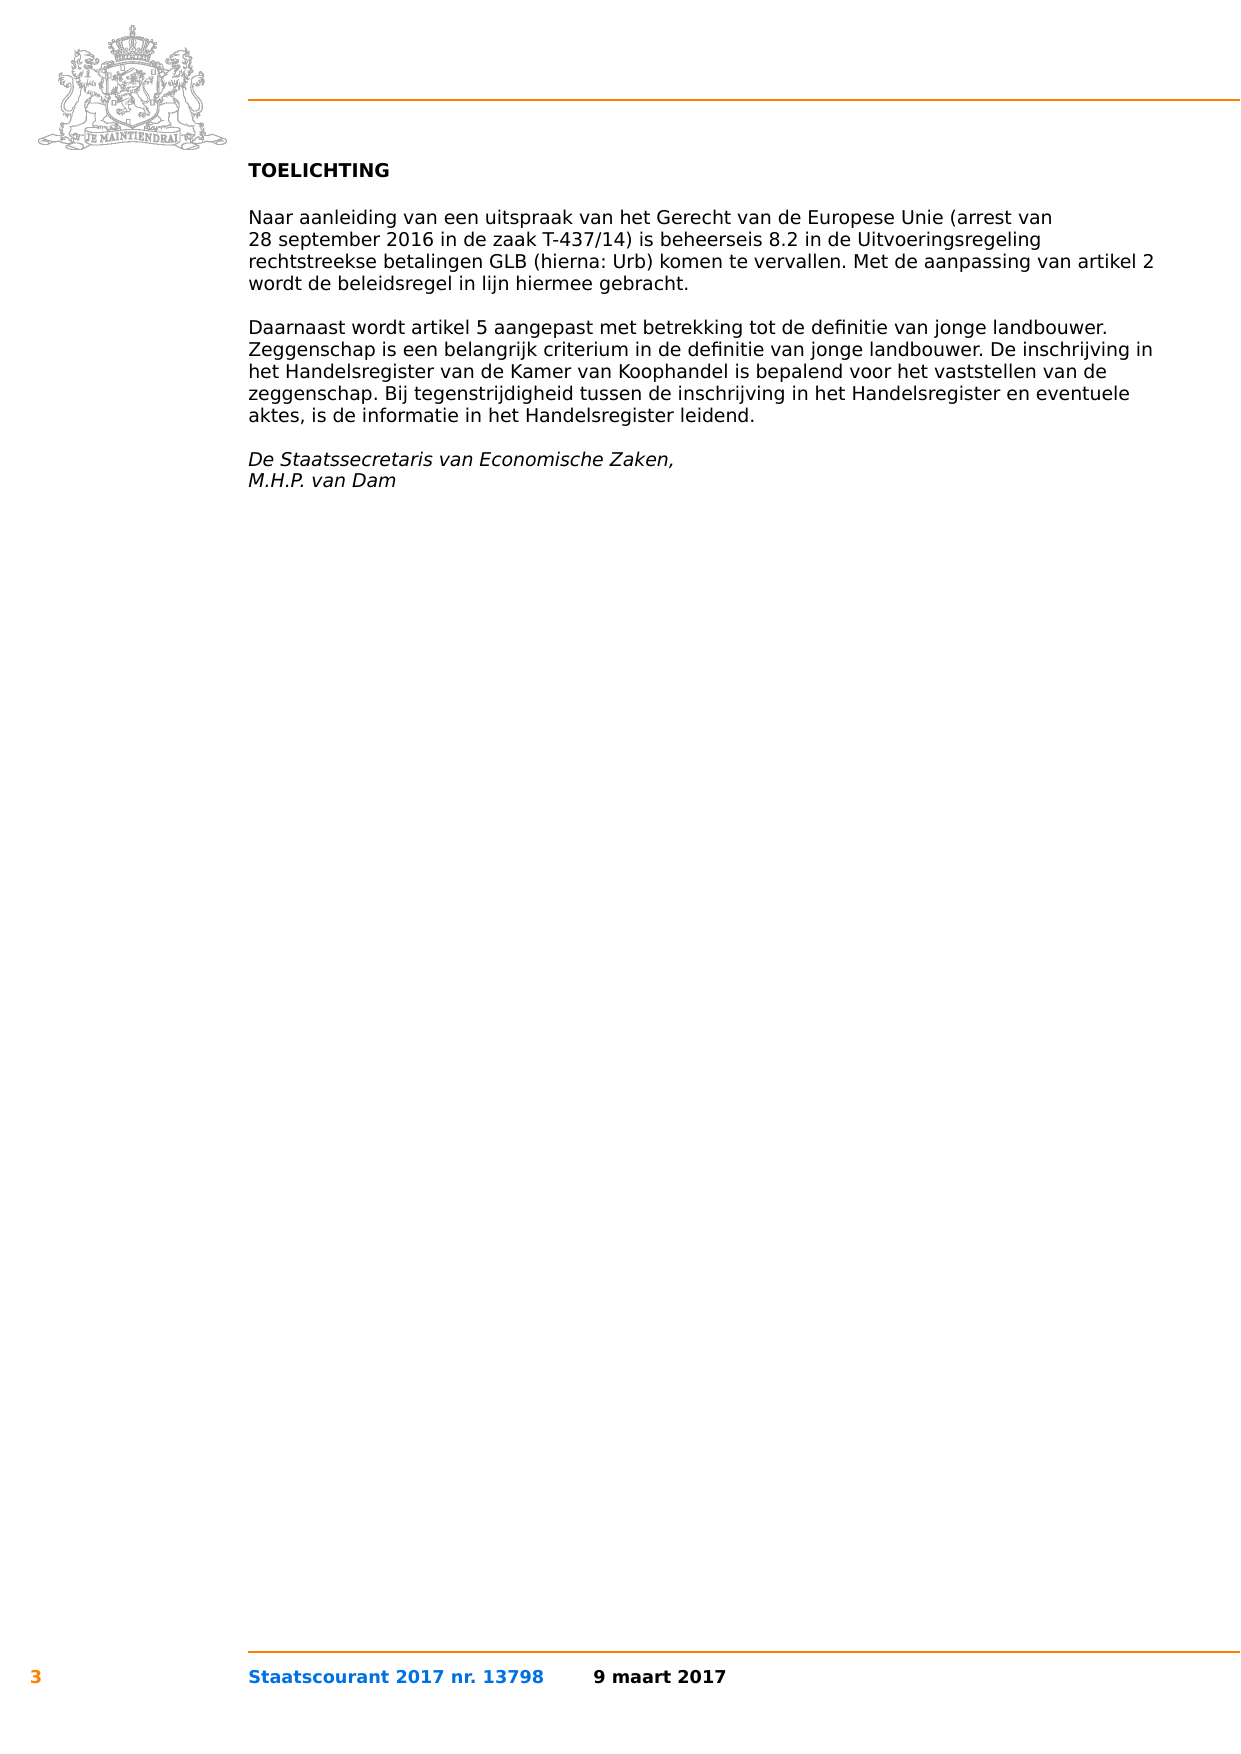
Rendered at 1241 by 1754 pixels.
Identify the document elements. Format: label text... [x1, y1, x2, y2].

picture [38, 25, 227, 150]
text Daarnaast wordt artikel 5 aangepast met betrekking tot de definitie van jonge landbouwer. Zeggenschap is een belangrijk criterium in de definitie van jonge landbouwer. De inschrijving in het Handelsregister van de Kamer van Koophandel is bepalend voor het vaststellen van de zeggenschap. Bij tegenstrijdigheid tussen de inschrijving in het Handelsregister en eventuele aktes, is de informatie in het Handelsregister leidend. [248, 317, 1163, 427]
text De Staatssecretaris van Economische Zaken, M.H.P. van Dam [248, 448, 1163, 492]
subtitle TOELICHTING [248, 160, 1163, 182]
text Naar aanleiding van een uitspraak van het Gerecht van de Europese Unie (arrest van 28 september 2016 in de zaak T-437/14) is beheerseis 8.2 in de Uitvoeringsregeling rechtstreekse betalingen GLB (hierna: Urb) komen te vervallen. Met de aanpassing van artikel 2 wordt de beleidsregel in lijn hiermee gebracht. [248, 207, 1163, 295]
